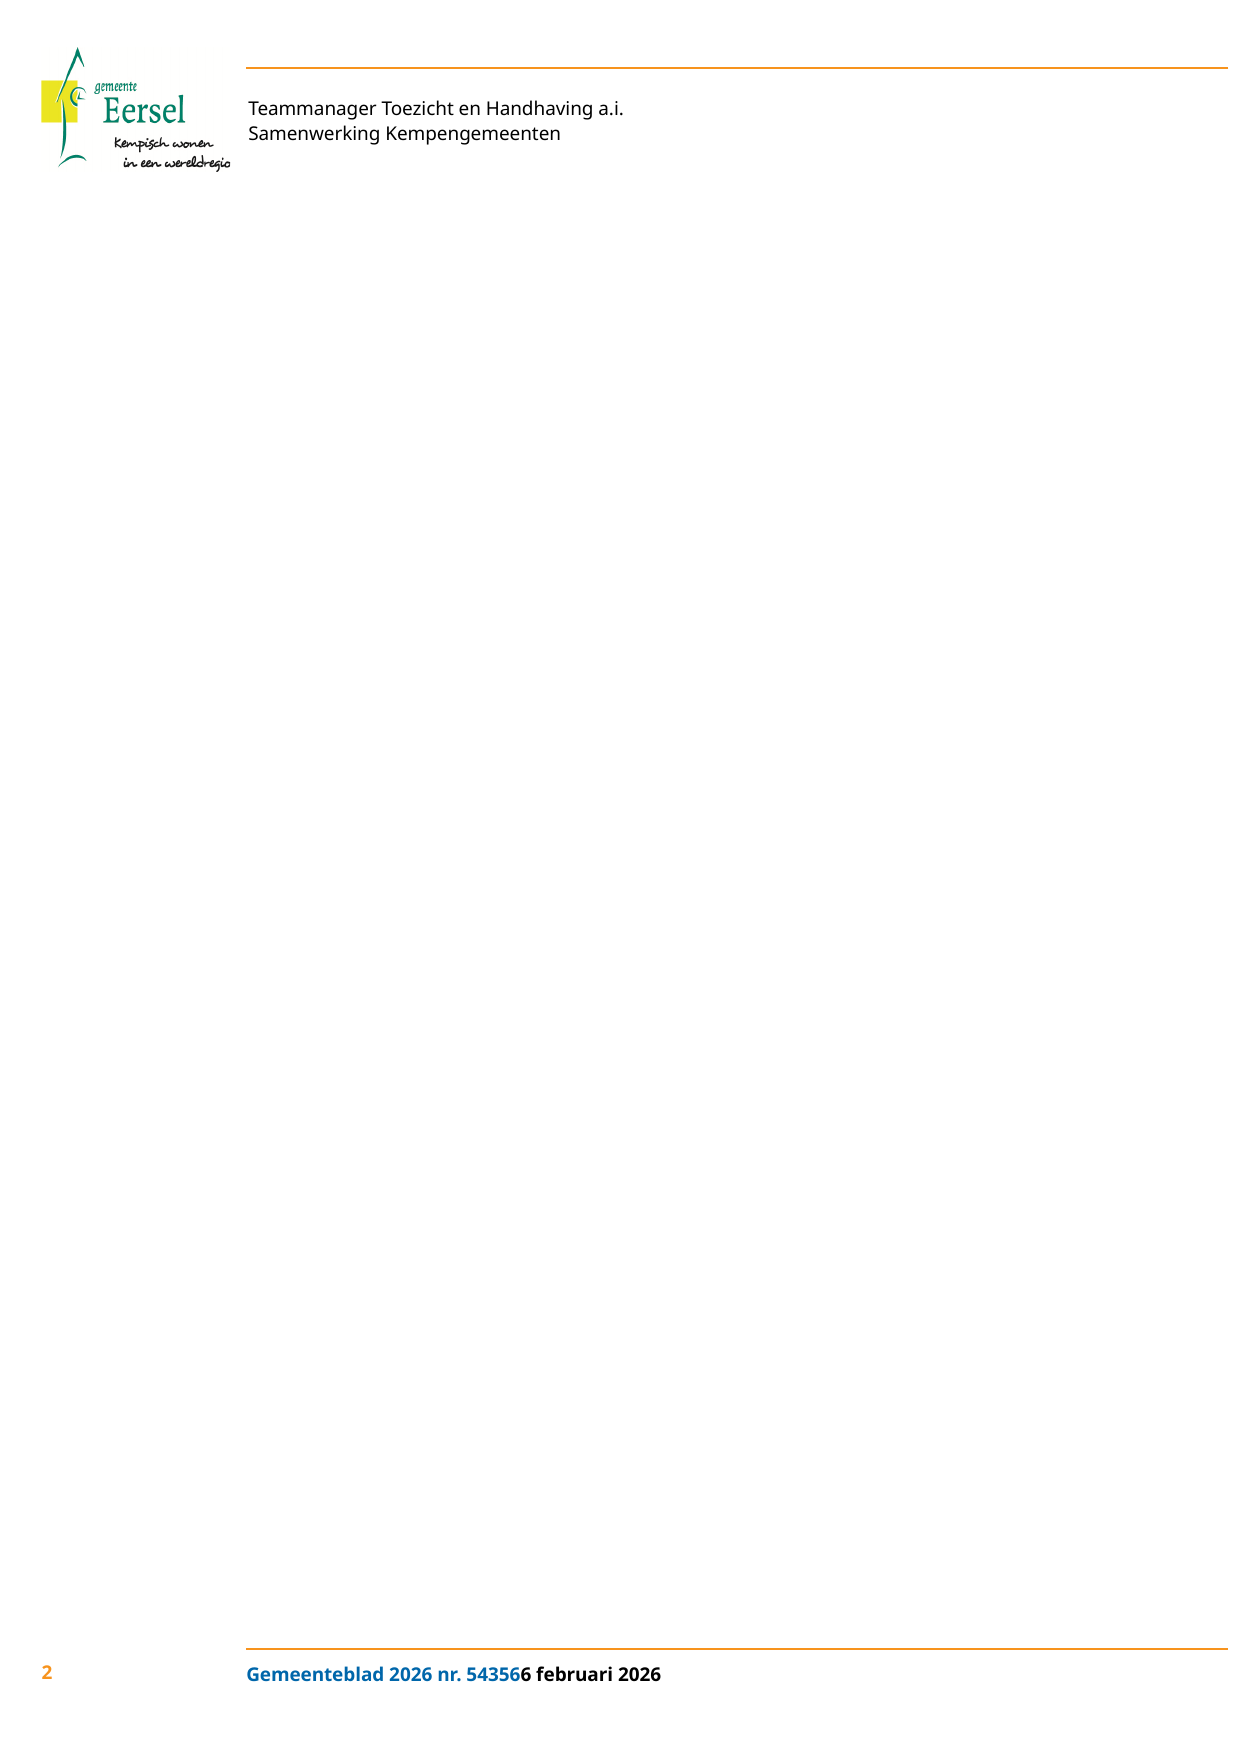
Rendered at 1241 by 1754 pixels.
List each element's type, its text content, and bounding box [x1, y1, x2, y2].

picture [41, 47, 231, 172]
text Teammanager Toezicht en Handhaving a.i. [248, 95, 1152, 121]
text Samenwerking Kempengemeenten [248, 121, 1152, 146]
